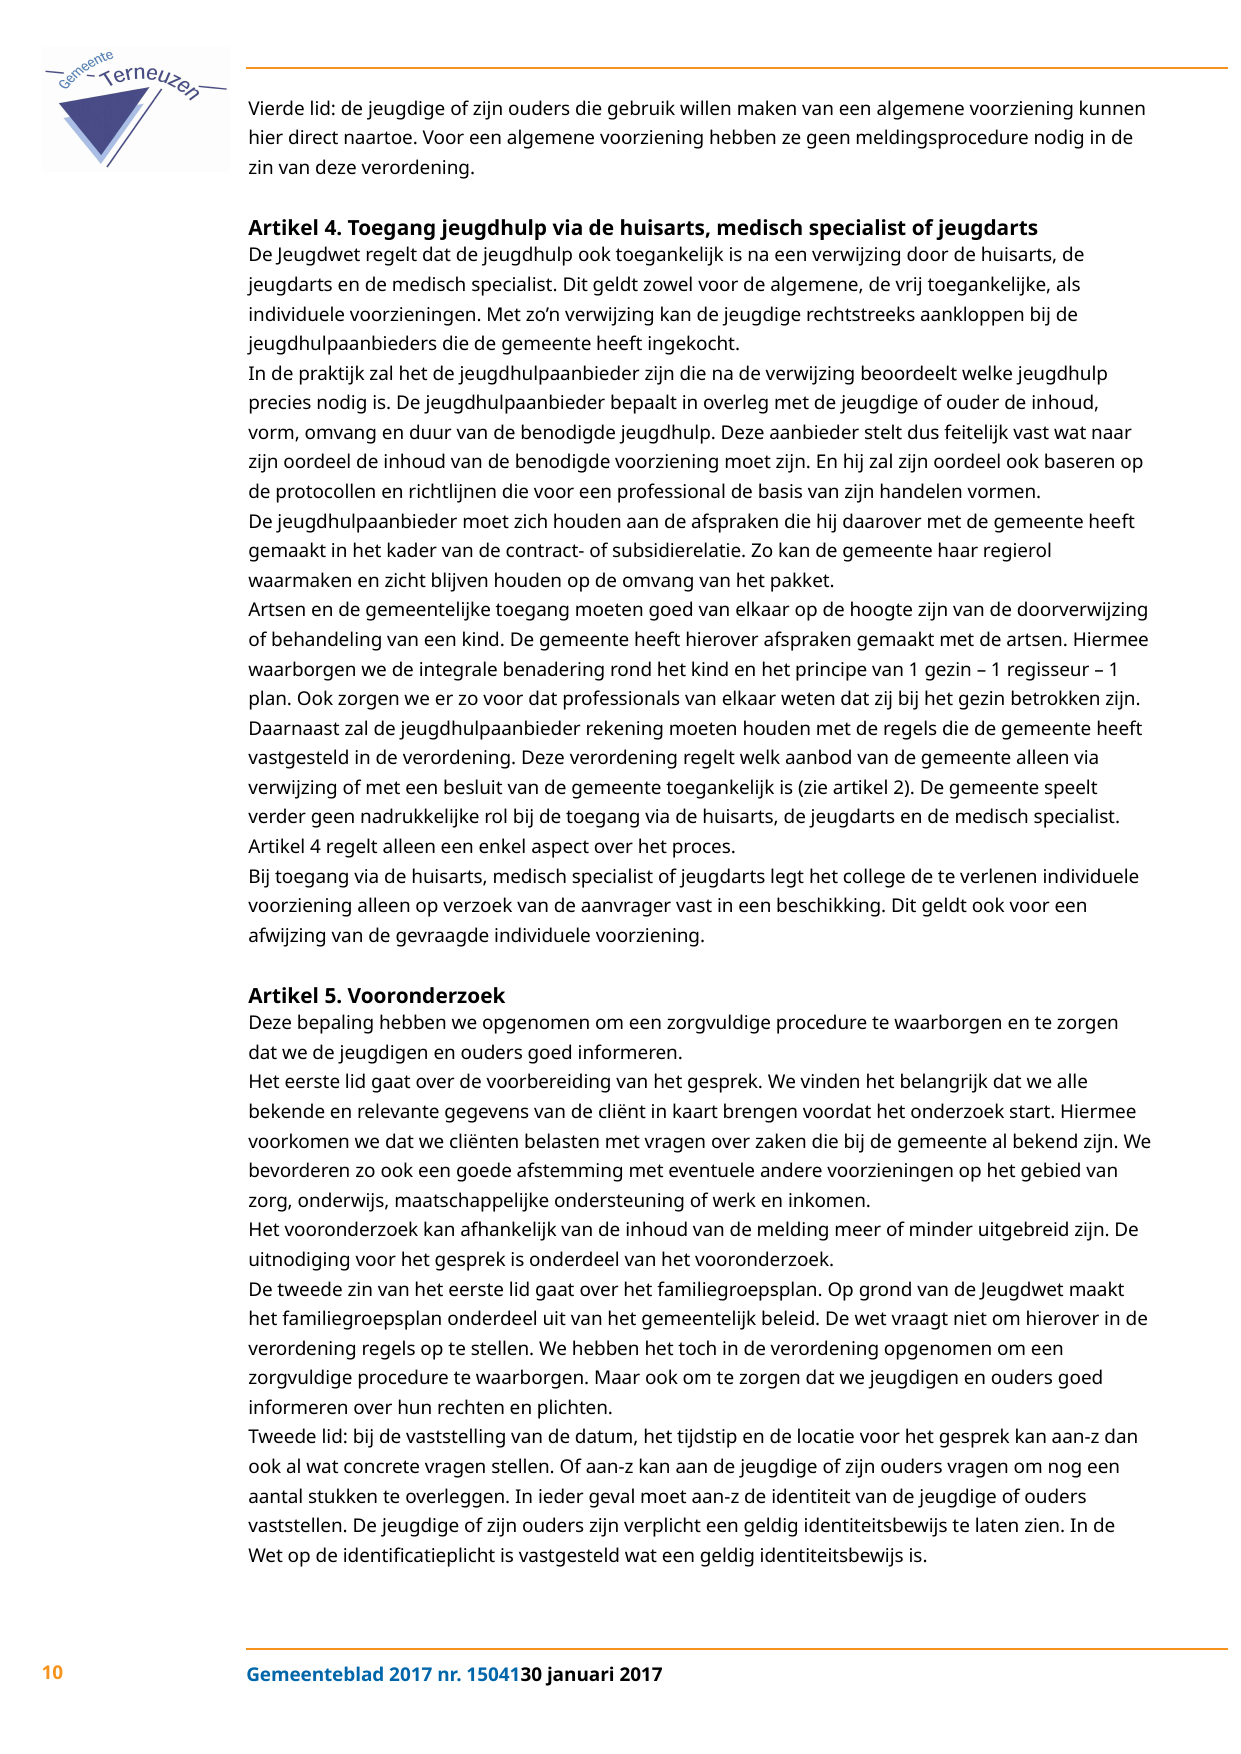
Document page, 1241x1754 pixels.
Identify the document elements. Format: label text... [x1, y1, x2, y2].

picture [41, 47, 231, 172]
text Artikel 5. Vooronderzoek [248, 981, 1152, 1009]
text Bij toegang via de huisarts, medisch specialist of jeugdarts legt het college de te verlenen individuele voorziening alleen op verzoek van de aanvrager vast in een beschikking. Dit geldt ook voor een afwijzing van de gevraagde individuele voorziening. [248, 863, 1152, 948]
text Artikel 4. Toegang jeugdhulp via de huisarts, medisch specialist of jeugdarts [248, 213, 1152, 242]
text Vierde lid: de jeugdige of zijn ouders die gebruik willen maken van een algemene voorziening kunnen hier direct naartoe. Voor een algemene voorziening hebben ze geen meldingsprocedure nodig in de zin van deze verordening. [248, 95, 1152, 180]
text Tweede lid: bij de vaststelling van de datum, het tijdstip en de locatie voor het gesprek kan aan-z dan ook al wat concrete vragen stellen. Of aan-z kan aan de jeugdige of zijn ouders vragen om nog een aantal stukken te overleggen. In ieder geval moet aan-z de identiteit van de jeugdige of ouders vaststellen. De jeugdige of zijn ouders zijn verplicht een geldig identiteitsbewijs te laten zien. In de Wet op de identificatieplicht is vastgesteld wat een geldig identiteitsbewijs is. [248, 1424, 1152, 1568]
text In de praktijk zal het de jeugdhulpaanbieder zijn die na de verwijzing beoordeelt welke jeugdhulp precies nodig is. De jeugdhulpaanbieder bepaalt in overleg met de jeugdige of ouder de inhoud, vorm, omvang en duur van de benodigde jeugdhulp. Deze aanbieder stelt dus feitelijk vast wat naar zijn oordeel de inhoud van de benodigde voorziening moet zijn. En hij zal zijn oordeel ook baseren op de protocollen en richtlijnen die voor een professional de basis van zijn handelen vormen. [248, 360, 1152, 504]
text Het vooronderzoek kan afhankelijk van de inhoud van de melding meer of minder uitgebreid zijn. De uitnodiging voor het gesprek is onderdeel van het vooronderzoek. [248, 1217, 1152, 1272]
text Artsen en de gemeentelijke toegang moeten goed van elkaar op de hoogte zijn van de doorverwijzing of behandeling van een kind. De gemeente heeft hierover afspraken gemaakt met de artsen. Hiermee waarborgen we de integrale benadering rond het kind en het principe van 1 gezin – 1 regisseur – 1 plan. Ook zorgen we er zo voor dat professionals van elkaar weten dat zij bij het gezin betrokken zijn. [248, 597, 1152, 711]
text Het eerste lid gaat over de voorbereiding van het gesprek. We vinden het belangrijk dat we alle bekende en relevante gegevens van de cliënt in kaart brengen voordat het onderzoek start. Hiermee voorkomen we dat we cliënten belasten met vragen over zaken die bij de gemeente al bekend zijn. We bevorderen zo ook een goede afstemming met eventuele andere voorzieningen op het gebied van zorg, onderwijs, maatschappelijke ondersteuning of werk en inkomen. [248, 1069, 1152, 1213]
text Deze bepaling hebben we opgenomen om een zorgvuldige procedure te waarborgen en te zorgen dat we de jeugdigen en ouders goed informeren. [248, 1009, 1152, 1065]
text De jeugdhulpaanbieder moet zich houden aan de afspraken die hij daarover met de gemeente heeft gemaakt in het kader van de contract- of subsidierelatie. Zo kan de gemeente haar regierol waarmaken en zicht blijven houden op de omvang van het pakket. [248, 508, 1152, 593]
text De Jeugdwet regelt dat de jeugdhulp ook toegankelijk is na een verwijzing door de huisarts, de jeugdarts en de medisch specialist. Dit geldt zowel voor de algemene, de vrij toegankelijke, als individuele voorzieningen. Met zo’n verwijzing kan de jeugdige rechtstreeks aankloppen bij de jeugdhulpaanbieders die de gemeente heeft ingekocht. [248, 242, 1152, 356]
text Daarnaast zal de jeugdhulpaanbieder rekening moeten houden met de regels die de gemeente heeft vastgesteld in de verordening. Deze verordening regelt welk aanbod van de gemeente alleen via verwijzing of met een besluit van de gemeente toegankelijk is (zie artikel 2). De gemeente speelt verder geen nadrukkelijke rol bij de toegang via de huisarts, de jeugdarts en de medisch specialist. Artikel 4 regelt alleen een enkel aspect over het proces. [248, 715, 1152, 859]
text De tweede zin van het eerste lid gaat over het familiegroepsplan. Op grond van de Jeugdwet maakt het familiegroepsplan onderdeel uit van het gemeentelijk beleid. De wet vraagt niet om hierover in de verordening regels op te stellen. We hebben het toch in de verordening opgenomen om een zorgvuldige procedure te waarborgen. Maar ook om te zorgen dat we jeugdigen en ouders goed informeren over hun rechten en plichten. [248, 1276, 1152, 1420]
